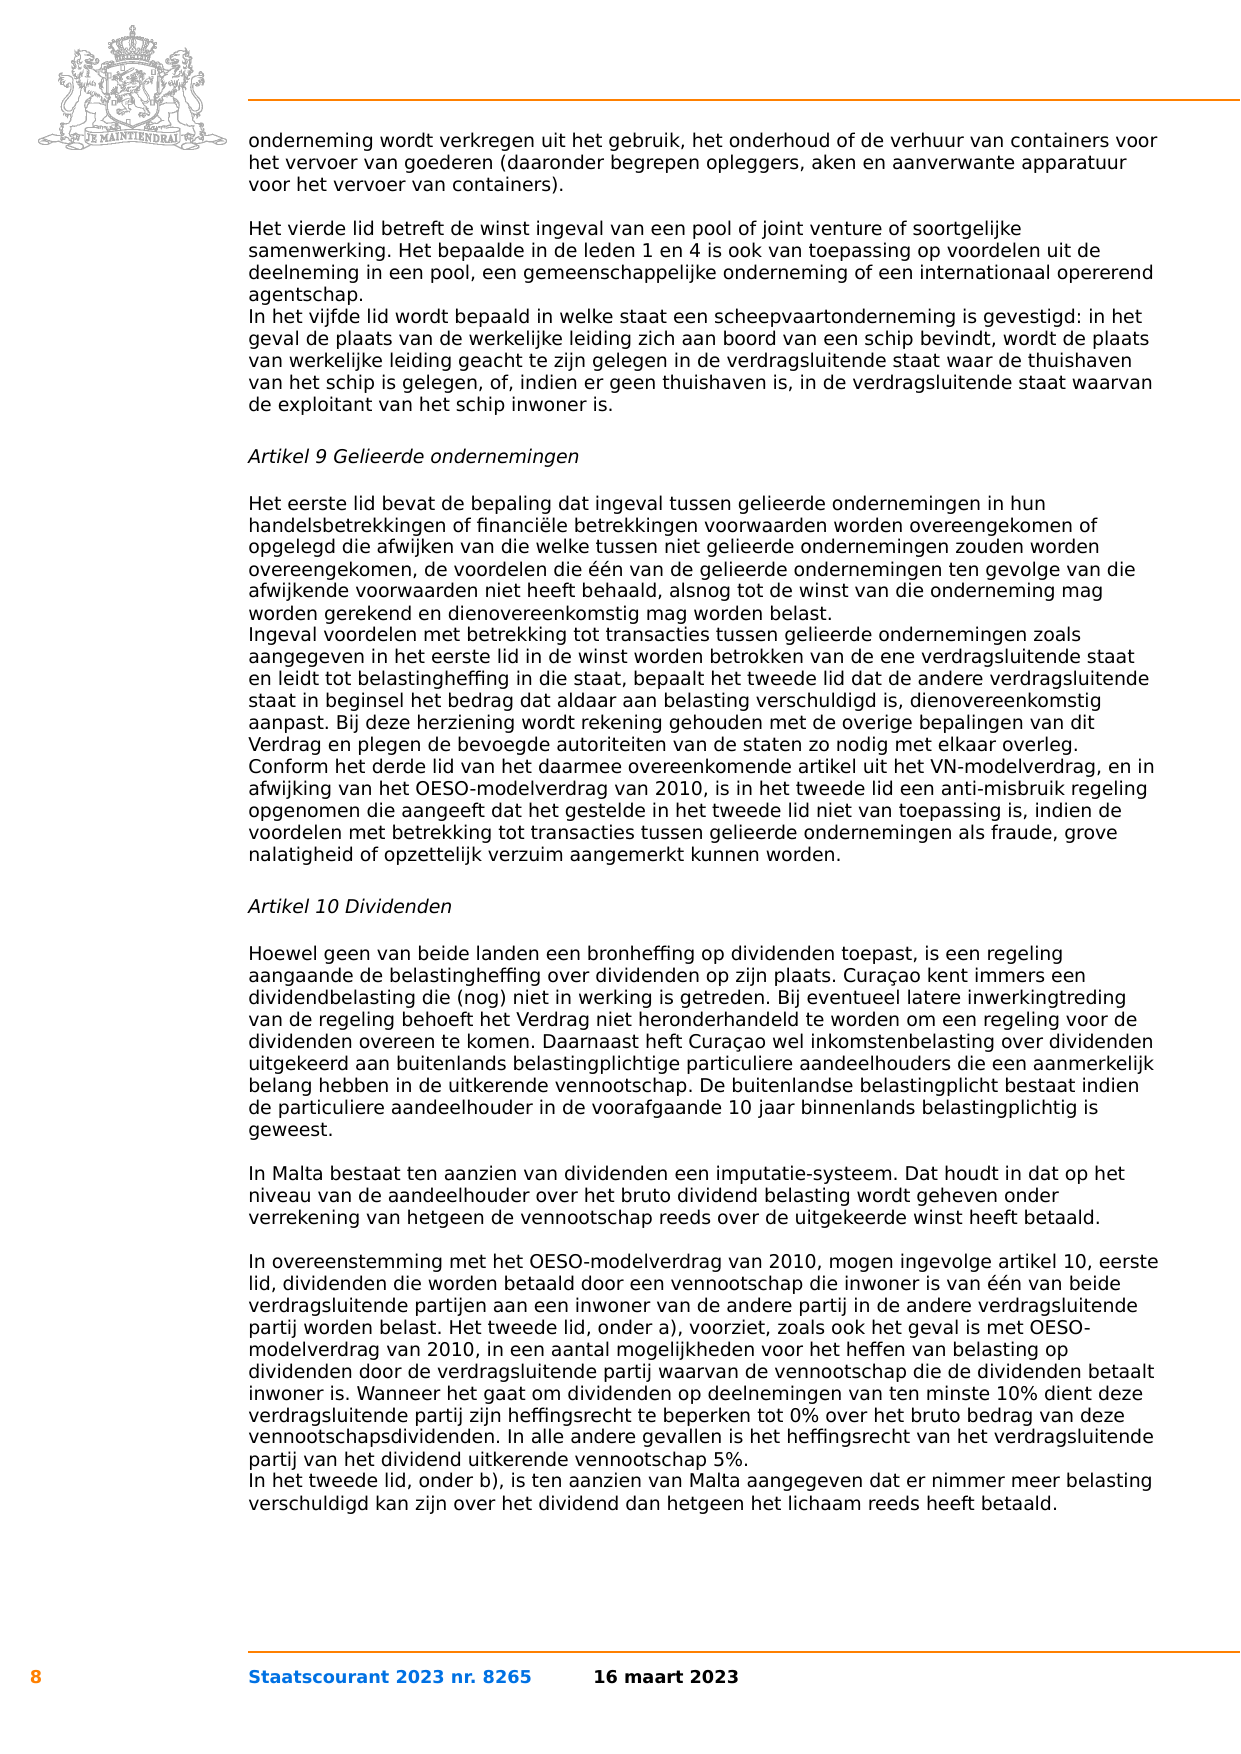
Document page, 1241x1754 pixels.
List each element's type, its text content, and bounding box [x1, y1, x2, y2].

text Ingeval voordelen met betrekking tot transacties tussen gelieerde ondernemingen zoals aangegeven in het eerste lid in de winst worden betrokken van de ene verdragsluitende staat en leidt tot belastingheffing in die staat, bepaalt het tweede lid dat de andere verdragsluitende staat in beginsel het bedrag dat aldaar aan belasting verschuldigd is, dienovereenkomstig aanpast. Bij deze herziening wordt rekening gehouden met de overige bepalingen van dit Verdrag en plegen de bevoegde autoriteiten van de staten zo nodig met elkaar overleg. Conform het derde lid van het daarmee overeenkomende artikel uit het VN-modelverdrag, en in afwijking van het OESO-modelverdrag van 2010, is in het tweede lid een anti-misbruik regeling opgenomen die aangeeft dat het gestelde in het tweede lid niet van toepassing is, indien de voordelen met betrekking tot transacties tussen gelieerde ondernemingen als fraude, grove nalatigheid of opzettelijk verzuim aangemerkt kunnen worden. [248, 624, 1163, 866]
text onderneming wordt verkregen uit het gebruik, het onderhoud of de verhuur van containers voor het vervoer van goederen (daaronder begrepen opleggers, aken en aanverwante apparatuur voor het vervoer van containers). [248, 130, 1163, 196]
text In het tweede lid, onder b), is ten aanzien van Malta aangegeven dat er nimmer meer belasting verschuldigd kan zijn over het dividend dan hetgeen het lichaam reeds heeft betaald. [248, 1470, 1163, 1514]
text In het vijfde lid wordt bepaald in welke staat een scheepvaartonderneming is gevestigd: in het geval de plaats van de werkelijke leiding zich aan boord van een schip bevindt, wordt de plaats van werkelijke leiding geacht te zijn gelegen in de verdragsluitende staat waar de thuishaven van het schip is gelegen, of, indien er geen thuishaven is, in de verdragsluitende staat waarvan de exploitant van het schip inwoner is. [248, 306, 1163, 416]
picture [38, 25, 227, 150]
text Het eerste lid bevat de bepaling dat ingeval tussen gelieerde ondernemingen in hun handelsbetrekkingen of financiële betrekkingen voorwaarden worden overeengekomen of opgelegd die afwijken van die welke tussen niet gelieerde ondernemingen zouden worden overeengekomen, de voordelen die één van de gelieerde ondernemingen ten gevolge van die afwijkende voorwaarden niet heeft behaald, alsnog tot de winst van die onderneming mag worden gerekend en dienovereenkomstig mag worden belast. [248, 492, 1163, 624]
text In Malta bestaat ten aanzien van dividenden een imputatie-systeem. Dat houdt in dat op het niveau van de aandeelhouder over het bruto dividend belasting wordt geheven onder verrekening van hetgeen de vennootschap reeds over de uitgekeerde winst heeft betaald. [248, 1163, 1163, 1229]
text Het vierde lid betreft de winst ingeval van een pool of joint venture of soortgelijke samenwerking. Het bepaalde in de leden 1 en 4 is ook van toepassing op voordelen uit de deelneming in een pool, een gemeenschappelijke onderneming of een internationaal opererend agentschap. [248, 218, 1163, 306]
text In overeenstemming met het OESO-modelverdrag van 2010, mogen ingevolge artikel 10, eerste lid, dividenden die worden betaald door een vennootschap die inwoner is van één van beide verdragsluitende partijen aan een inwoner van de andere partij in de andere verdragsluitende partij worden belast. Het tweede lid, onder a), voorziet, zoals ook het geval is met OESO-modelverdrag van 2010, in een aantal mogelijkheden voor het heffen van belasting op dividenden door de verdragsluitende partij waarvan de vennootschap die de dividenden betaalt inwoner is. Wanneer het gaat om dividenden op deelnemingen van ten minste 10% dient deze verdragsluitende partij zijn heffingsrecht te beperken tot 0% over het bruto bedrag van deze vennootschapsdividenden. In alle andere gevallen is het heffingsrecht van het verdragsluitende partij van het dividend uitkerende vennootschap 5%. [248, 1251, 1163, 1470]
subtitle Artikel 10 Dividenden [248, 896, 1163, 918]
text Hoewel geen van beide landen een bronheffing op dividenden toepast, is een regeling aangaande de belastingheffing over dividenden op zijn plaats. Curaçao kent immers een dividendbelasting die (nog) niet in werking is getreden. Bij eventueel latere inwerkingtreding van de regeling behoeft het Verdrag niet heronderhandeld te worden om een regeling voor de dividenden overeen te komen. Daarnaast heft Curaçao wel inkomstenbelasting over dividenden uitgekeerd aan buitenlands belastingplichtige particuliere aandeelhouders die een aanmerkelijk belang hebben in de uitkerende vennootschap. De buitenlandse belastingplicht bestaat indien de particuliere aandeelhouder in de voorafgaande 10 jaar binnenlands belastingplichtig is geweest. [248, 943, 1163, 1141]
subtitle Artikel 9 Gelieerde ondernemingen [248, 446, 1163, 467]
